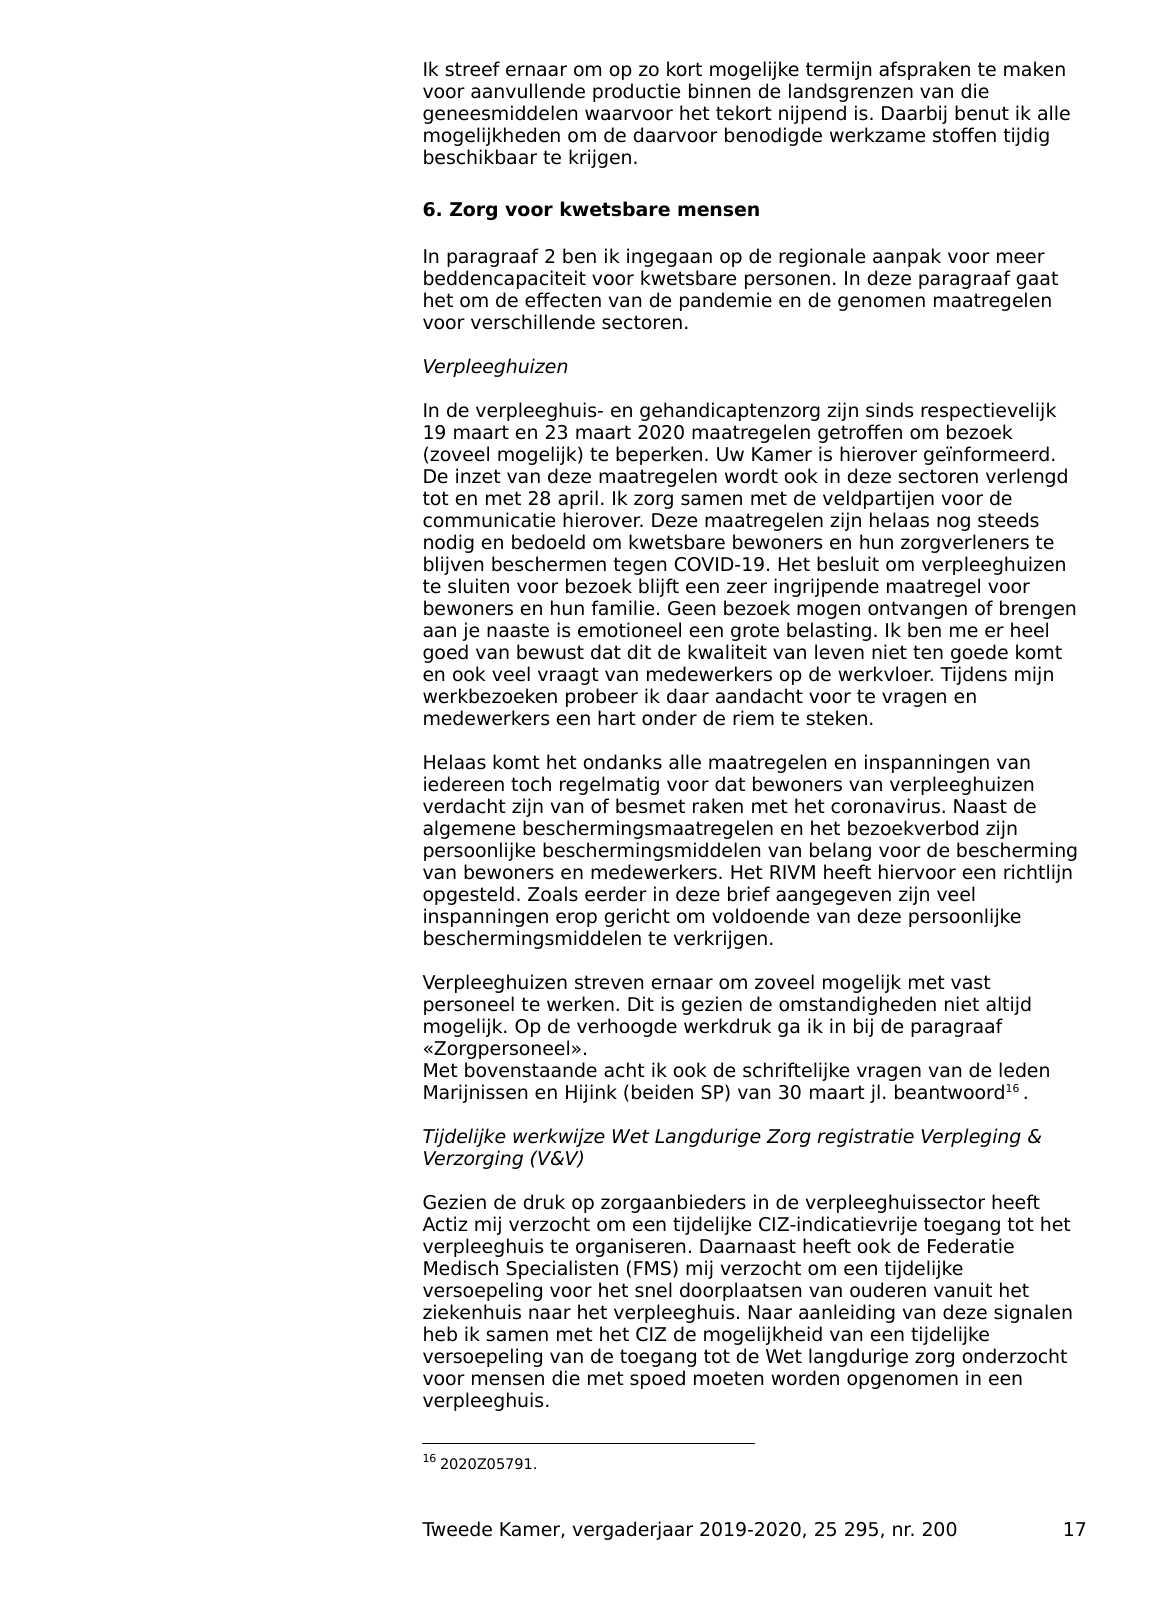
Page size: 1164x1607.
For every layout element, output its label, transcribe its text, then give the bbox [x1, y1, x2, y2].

text Helaas komt het ondanks alle maatregelen en inspanningen van iedereen toch regelmatig voor dat bewoners van verpleeghuizen verdacht zijn van of besmet raken met het coronavirus. Naast de algemene beschermingsmaatregelen en het bezoekverbod zijn persoonlijke beschermingsmiddelen van belang voor de bescherming van bewoners en medewerkers. Het RIVM heeft hiervoor een richtlijn opgesteld. Zoals eerder in deze brief aangegeven zijn veel inspanningen erop gericht om voldoende van deze persoonlijke beschermingsmiddelen te verkrijgen. [422, 752, 1087, 950]
text Met bovenstaande acht ik ook de schriftelijke vragen van de leden Marijnissen en Hijink (beiden SP) van 30 maart jl. beantwoord. [422, 1060, 1087, 1104]
subtitle Tijdelijke werkwijze Wet Langdurige Zorg registratie Verpleging & Verzorging (V&V) [422, 1126, 1087, 1170]
subtitle Verpleeghuizen [422, 356, 1087, 378]
text Verpleeghuizen streven ernaar om zoveel mogelijk met vast personeel te werken. Dit is gezien de omstandigheden niet altijd mogelijk. Op de verhoogde werkdruk ga ik in bij de paragraaf «Zorgpersoneel». [422, 972, 1087, 1060]
text Gezien de druk op zorgaanbieders in de verpleeghuissector heeft Actiz mij verzocht om een tijdelijke CIZ-indicatievrije toegang tot het verpleeghuis te organiseren. Daarnaast heeft ook de Federatie Medisch Specialisten (FMS) mij verzocht om een tijdelijke versoepeling voor het snel doorplaatsen van ouderen vanuit het ziekenhuis naar het verpleeghuis. Naar aanleiding van deze signalen heb ik samen met het CIZ de mogelijkheid van een tijdelijke versoepeling van de toegang tot de Wet langdurige zorg onderzocht voor mensen die met spoed moeten worden opgenomen in een verpleeghuis. [422, 1192, 1087, 1412]
text 2020Z05791. [422, 1452, 1087, 1474]
subtitle 6. Zorg voor kwetsbare mensen [422, 199, 1087, 221]
text In paragraaf 2 ben ik ingegaan op de regionale aanpak voor meer beddencapaciteit voor kwetsbare personen. In deze paragraaf gaat het om de effecten van de pandemie en de genomen maatregelen voor verschillende sectoren. [422, 246, 1087, 334]
text Ik streef ernaar om op zo kort mogelijke termijn afspraken te maken voor aanvullende productie binnen de landsgrenzen van die geneesmiddelen waarvoor het tekort nijpend is. Daarbij benut ik alle mogelijkheden om de daarvoor benodigde werkzame stoffen tijdig beschikbaar te krijgen. [422, 59, 1087, 169]
text In de verpleeghuis- en gehandicaptenzorg zijn sinds respectievelijk 19 maart en 23 maart 2020 maatregelen getroffen om bezoek (zoveel mogelijk) te beperken. Uw Kamer is hierover geïnformeerd. De inzet van deze maatregelen wordt ook in deze sectoren verlengd tot en met 28 april. Ik zorg samen met de veldpartijen voor de communicatie hierover. Deze maatregelen zijn helaas nog steeds nodig en bedoeld om kwetsbare bewoners en hun zorgverleners te blijven beschermen tegen COVID-19. Het besluit om verpleeghuizen te sluiten voor bezoek blijft een zeer ingrijpende maatregel voor bewoners en hun familie. Geen bezoek mogen ontvangen of brengen aan je naaste is emotioneel een grote belasting. Ik ben me er heel goed van bewust dat dit de kwaliteit van leven niet ten goede komt en ook veel vraagt van medewerkers op de werkvloer. Tijdens mijn werkbezoeken probeer ik daar aandacht voor te vragen en medewerkers een hart onder de riem te steken. [422, 400, 1087, 730]
